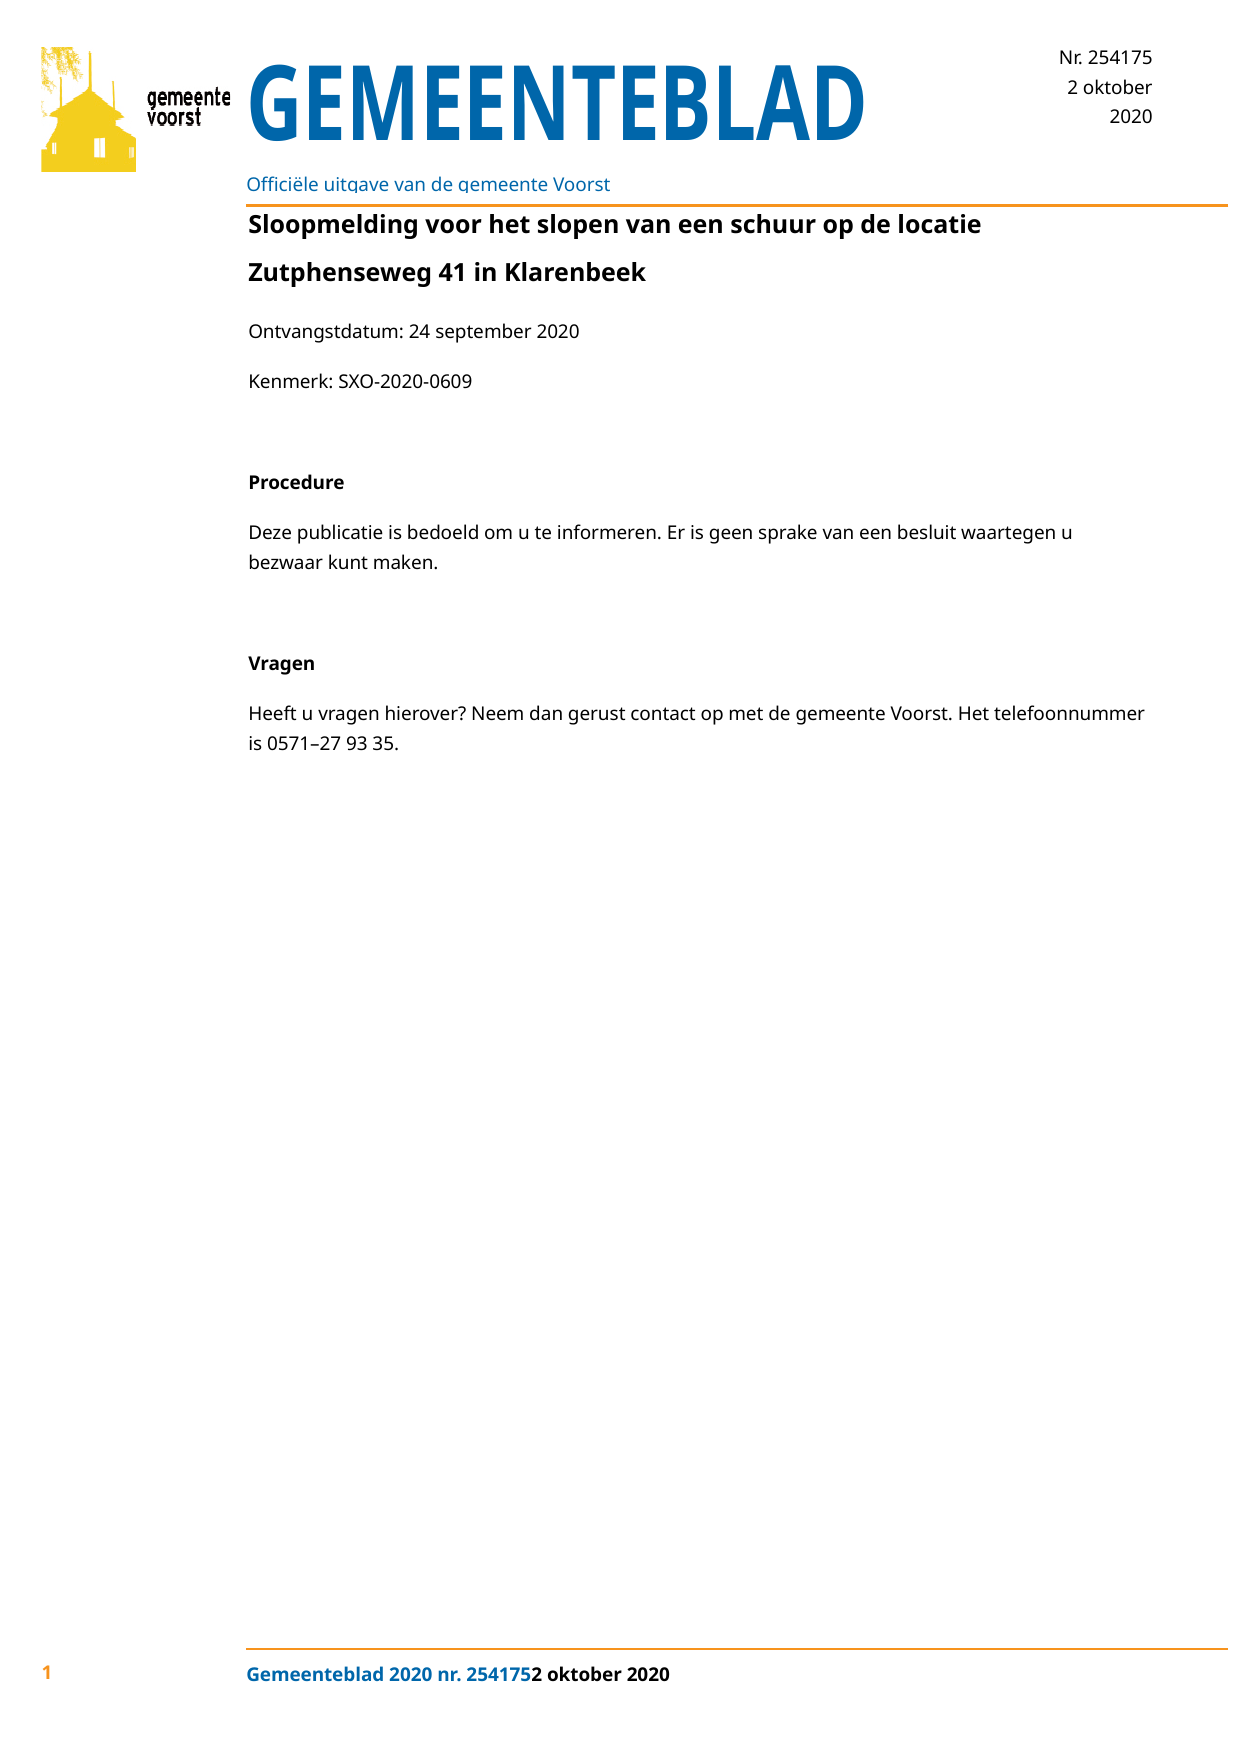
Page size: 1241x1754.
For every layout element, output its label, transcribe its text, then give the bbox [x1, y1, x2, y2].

text Vragen [248, 650, 1152, 676]
text Ontvangstdatum: 24 september 2020 [248, 318, 1152, 344]
text Procedure [248, 469, 1152, 495]
text Deze publicatie is bedoeld om u te informeren. Er is geen sprake van een besluit waartegen u bezwaar kunt maken. [248, 519, 1152, 575]
text Sloopmelding voor het slopen van een schuur op de locatie Zutphenseweg 41 in Klarenbeek [248, 207, 1152, 288]
text Heeft u vragen hierover? Neem dan gerust contact op met de gemeente Voorst. Het telefoonnummer is 0571–27 93 35. [248, 700, 1152, 756]
text Kenmerk: SXO-2020-0609 [248, 368, 1152, 394]
picture [41, 47, 231, 172]
